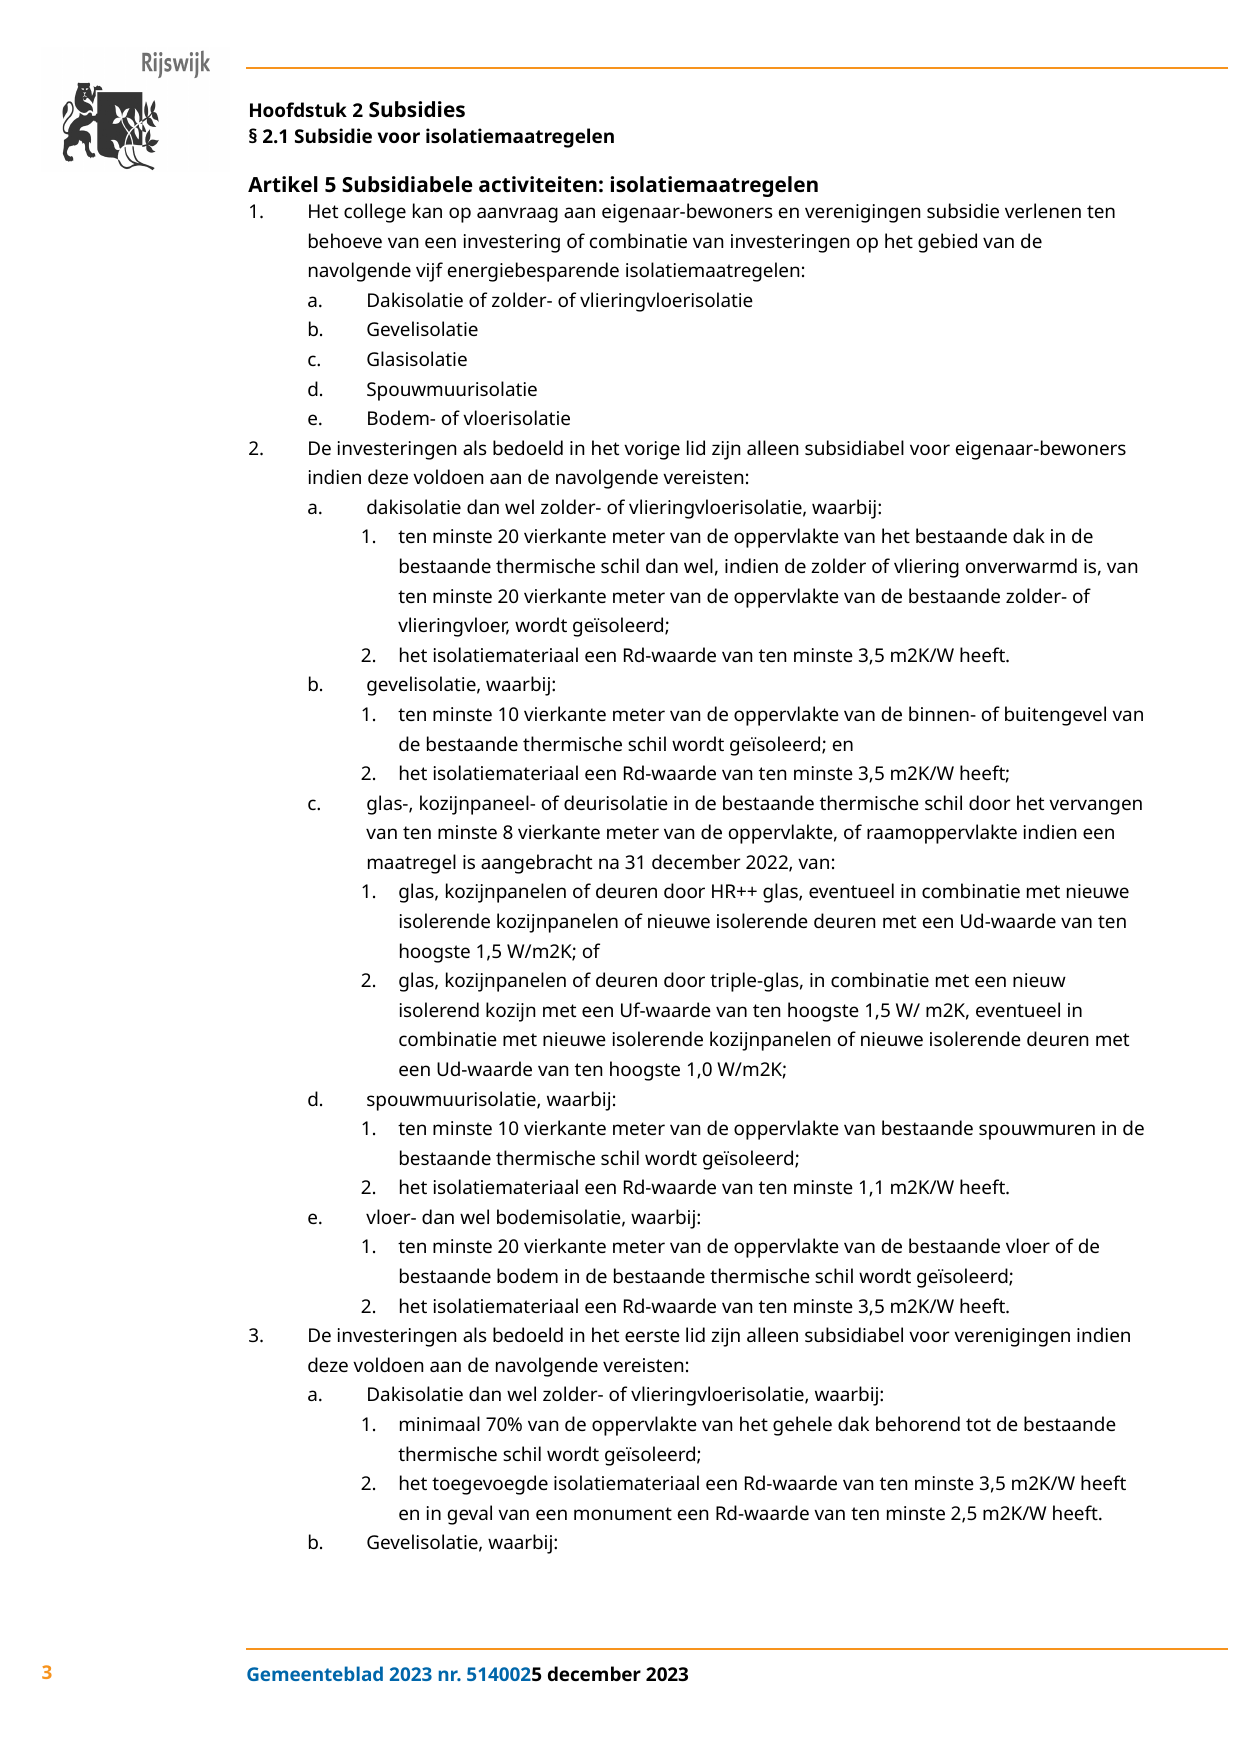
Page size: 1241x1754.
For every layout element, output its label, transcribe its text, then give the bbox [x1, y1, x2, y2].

list dakisolatie dan wel zolder- of vlieringvloerisolatie, waarbij: [307, 494, 1152, 520]
list glas, kozijnpanelen of deuren door triple-glas, in combinatie met een nieuw isolerend kozijn met een Uf-waarde van ten hoogste 1,5 W/ m2K, eventueel in combinatie met nieuwe isolerende kozijnpanelen of nieuwe isolerende deuren met een Ud-waarde van ten hoogste 1,0 W/m2K; [361, 967, 1152, 1082]
list De investeringen als bedoeld in het eerste lid zijn alleen subsidiabel voor verenigingen indien deze voldoen aan de navolgende vereisten: [248, 1322, 1152, 1378]
list ten minste 20 vierkante meter van de oppervlakte van het bestaande dak in de bestaande thermische schil dan wel, indien de zolder of vliering onverwarmd is, van ten minste 20 vierkante meter van de oppervlakte van de bestaande zolder- of vlieringvloer, wordt geïsoleerd; [361, 524, 1152, 638]
list het isolatiemateriaal een Rd-waarde van ten minste 1,1 m2K/W heeft. [361, 1174, 1152, 1200]
list Spouwmuurisolatie [307, 376, 1152, 401]
list Gevelisolatie [307, 317, 1152, 342]
list vloer- dan wel bodemisolatie, waarbij: [307, 1204, 1152, 1230]
list ten minste 10 vierkante meter van de oppervlakte van de binnen- of buitengevel van de bestaande thermische schil wordt geïsoleerd; en [361, 701, 1152, 756]
list Dakisolatie of zolder- of vlieringvloerisolatie [307, 287, 1152, 313]
text Hoofdstuk 2 Subsidies [248, 95, 1152, 123]
list Het college kan op aanvraag aan eigenaar-bewoners en verenigingen subsidie verlenen ten behoeve van een investering of combinatie van investeringen op het gebied van de navolgende vijf energiebesparende isolatiemaatregelen: [248, 198, 1152, 283]
text Artikel 5 Subsidiabele activiteiten: isolatiemaatregelen [248, 170, 1152, 198]
picture [41, 47, 231, 172]
list het toegevoegde isolatiemateriaal een Rd-waarde van ten minste 3,5 m2K/W heeft en in geval van een monument een Rd-waarde van ten minste 2,5 m2K/W heeft. [361, 1470, 1152, 1526]
list gevelisolatie, waarbij: [307, 672, 1152, 697]
list glas, kozijnpanelen of deuren door HR++ glas, eventueel in combinatie met nieuwe isolerende kozijnpanelen of nieuwe isolerende deuren met een Ud-waarde van ten hoogste 1,5 W/m2K; of [361, 879, 1152, 963]
list spouwmuurisolatie, waarbij: [307, 1086, 1152, 1111]
list De investeringen als bedoeld in het vorige lid zijn alleen subsidiabel voor eigenaar-bewoners indien deze voldoen aan de navolgende vereisten: [248, 435, 1152, 490]
list ten minste 10 vierkante meter van de oppervlakte van bestaande spouwmuren in de bestaande thermische schil wordt geïsoleerd; [361, 1115, 1152, 1171]
list ten minste 20 vierkante meter van de oppervlakte van de bestaande vloer of de bestaande bodem in de bestaande thermische schil wordt geïsoleerd; [361, 1234, 1152, 1289]
list Dakisolatie dan wel zolder- of vlieringvloerisolatie, waarbij: [307, 1382, 1152, 1407]
list het isolatiemateriaal een Rd-waarde van ten minste 3,5 m2K/W heeft. [361, 642, 1152, 668]
list minimaal 70% van de oppervlakte van het gehele dak behorend tot de bestaande thermische schil wordt geïsoleerd; [361, 1411, 1152, 1466]
list het isolatiemateriaal een Rd-waarde van ten minste 3,5 m2K/W heeft. [361, 1293, 1152, 1318]
list Bodem- of vloerisolatie [307, 405, 1152, 431]
list het isolatiemateriaal een Rd-waarde van ten minste 3,5 m2K/W heeft; [361, 760, 1152, 786]
list Glasisolatie [307, 346, 1152, 372]
list Gevelisolatie, waarbij: [307, 1529, 1152, 1555]
text § 2.1 Subsidie voor isolatiemaatregelen [248, 123, 1152, 149]
list glas-, kozijnpaneel- of deurisolatie in de bestaande thermische schil door het vervangen van ten minste 8 vierkante meter van de oppervlakte, of raamoppervlakte indien een maatregel is aangebracht na 31 december 2022, van: [307, 790, 1152, 875]
